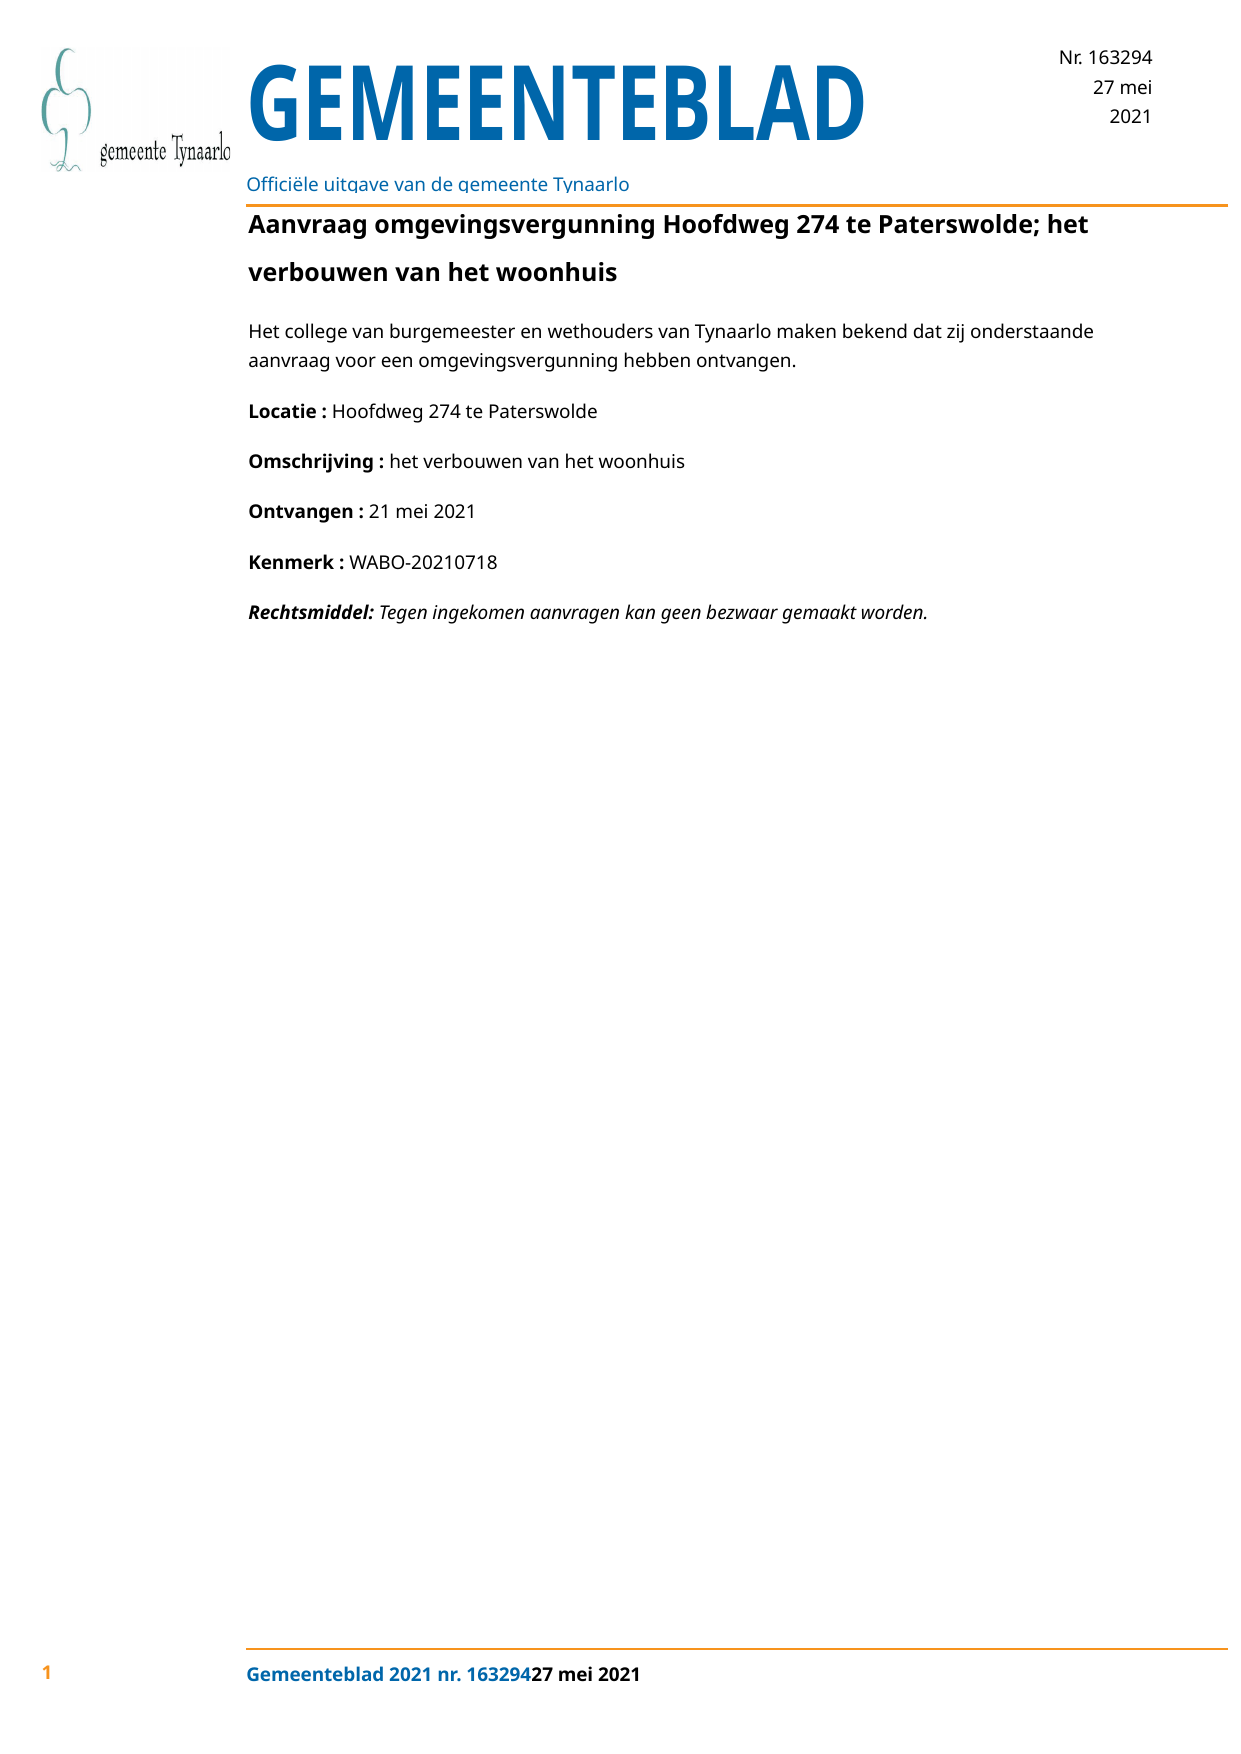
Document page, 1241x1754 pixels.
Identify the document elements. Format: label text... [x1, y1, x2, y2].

text Kenmerk : WABO-20210718 [248, 549, 1152, 575]
text Het college van burgemeester en wethouders van Tynaarlo maken bekend dat zij onderstaande aanvraag voor een omgevingsvergunning hebben ontvangen. [248, 318, 1152, 373]
text Ontvangen : 21 mei 2021 [248, 499, 1152, 524]
text Rechtsmiddel: Tegen ingekomen aanvragen kan geen bezwaar gemaakt worden. [248, 599, 1152, 625]
text Locatie : Hoofdweg 274 te Paterswolde [248, 398, 1152, 424]
text Omschrijving : het verbouwen van het woonhuis [248, 448, 1152, 474]
text Aanvraag omgevingsvergunning Hoofdweg 274 te Paterswolde; het verbouwen van het woonhuis [248, 207, 1152, 288]
picture [41, 47, 231, 172]
